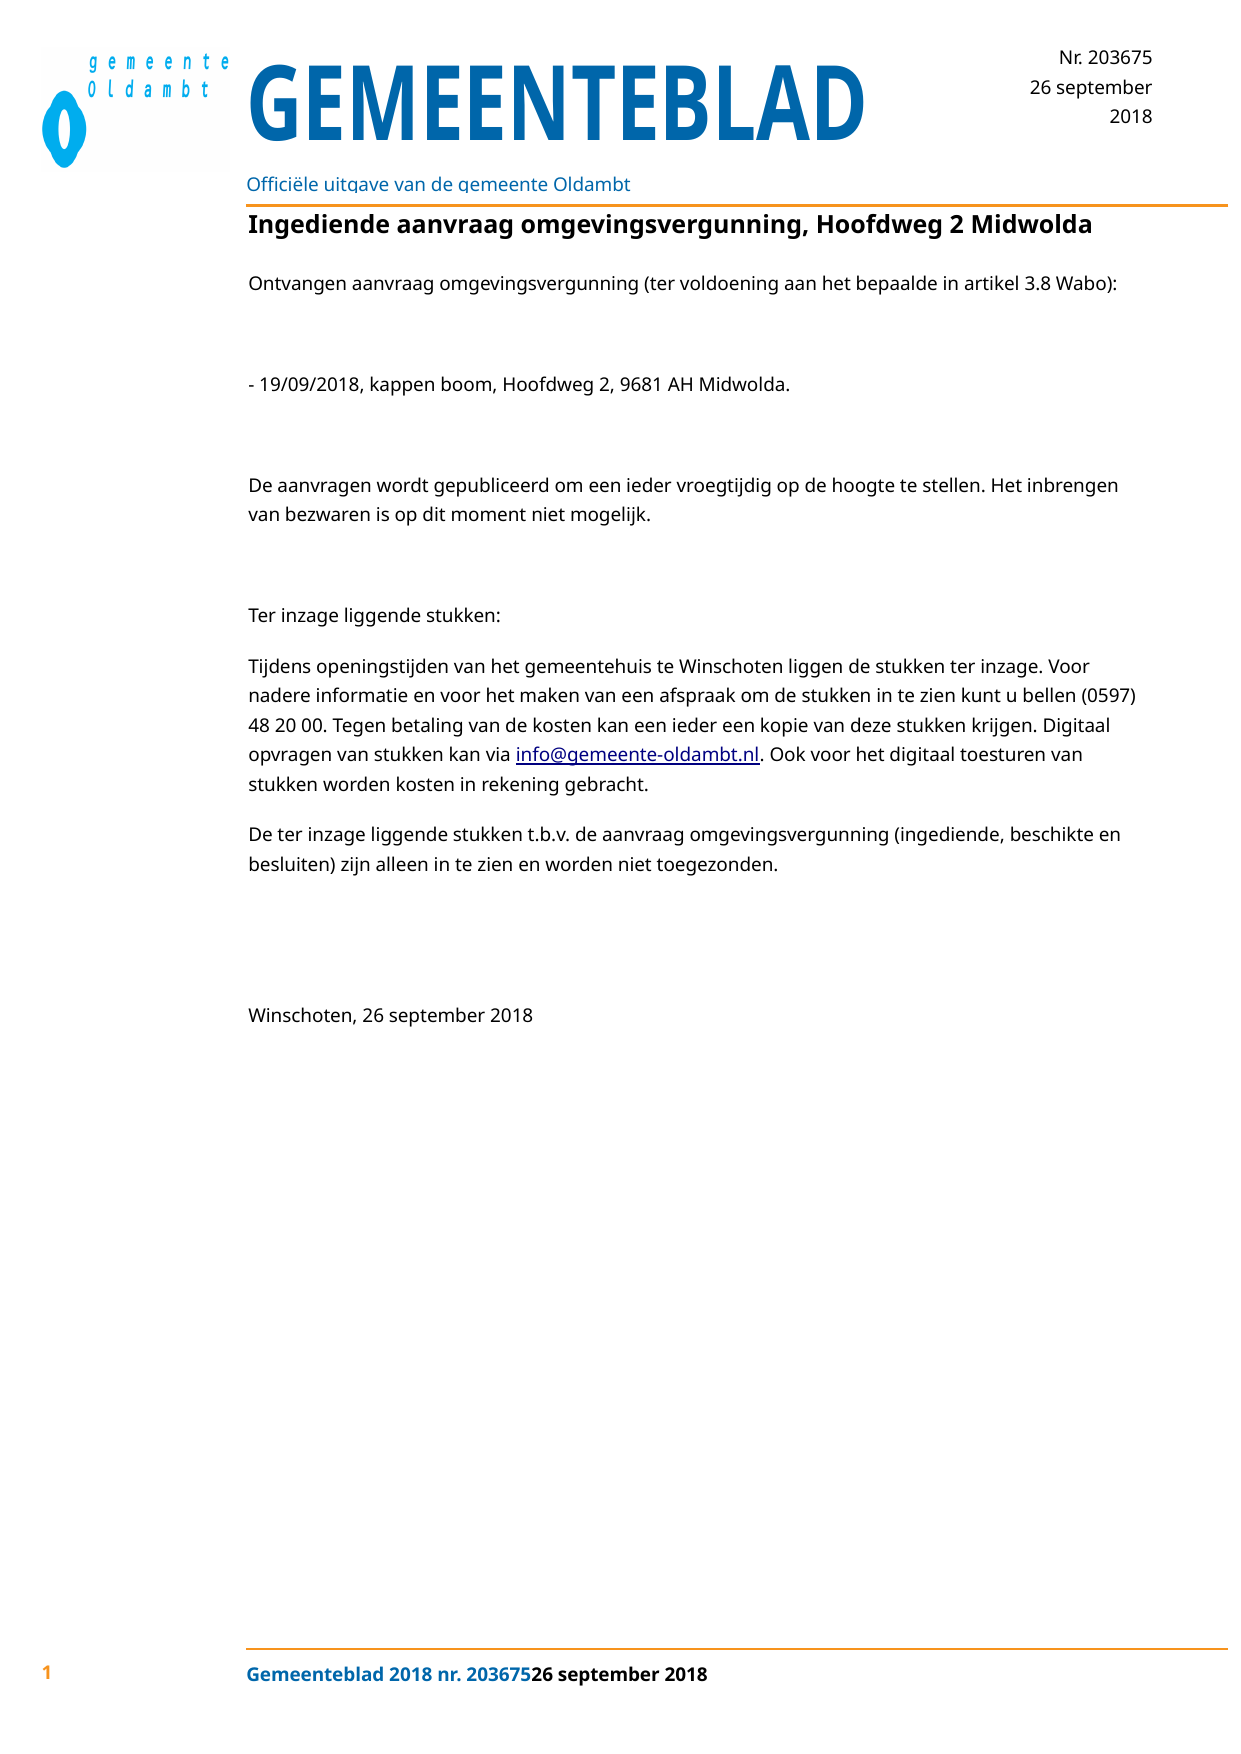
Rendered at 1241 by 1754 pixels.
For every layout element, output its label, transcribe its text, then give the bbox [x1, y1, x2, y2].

text Winschoten, 26 september 2018 [248, 1002, 1152, 1028]
text - 19/09/2018, kappen boom, Hoofdweg 2, 9681 AH Midwolda. [248, 371, 1152, 397]
text Ter inzage liggende stukken: [248, 602, 1152, 628]
text De aanvragen wordt gepubliceerd om een ieder vroegtijdig op de hoogte te stellen. Het inbrengen van bezwaren is op dit moment niet mogelijk. [248, 472, 1152, 527]
text Ontvangen aanvraag omgevingsvergunning (ter voldoening aan het bepaalde in artikel 3.8 Wabo): [248, 270, 1152, 296]
text Tijdens openingstijden van het gemeentehuis te Winschoten liggen de stukken ter inzage. Voor nadere informatie en voor het maken van een afspraak om de stukken in te zien kunt u bellen (0597) 48 20 00. Tegen betaling van de kosten kan een ieder een kopie van deze stukken krijgen. Digitaal opvragen van stukken kan via info@gemeente-oldambt.nl. Ook voor het digitaal toesturen van stukken worden kosten in rekening gebracht. [248, 653, 1152, 797]
text De ter inzage liggende stukken t.b.v. de aanvraag omgevingsvergunning (ingediende, beschikte en besluiten) zijn alleen in te zien en worden niet toegezonden. [248, 822, 1152, 877]
picture [41, 47, 231, 172]
text Ingediende aanvraag omgevingsvergunning, Hoofdweg 2 Midwolda [248, 207, 1152, 241]
